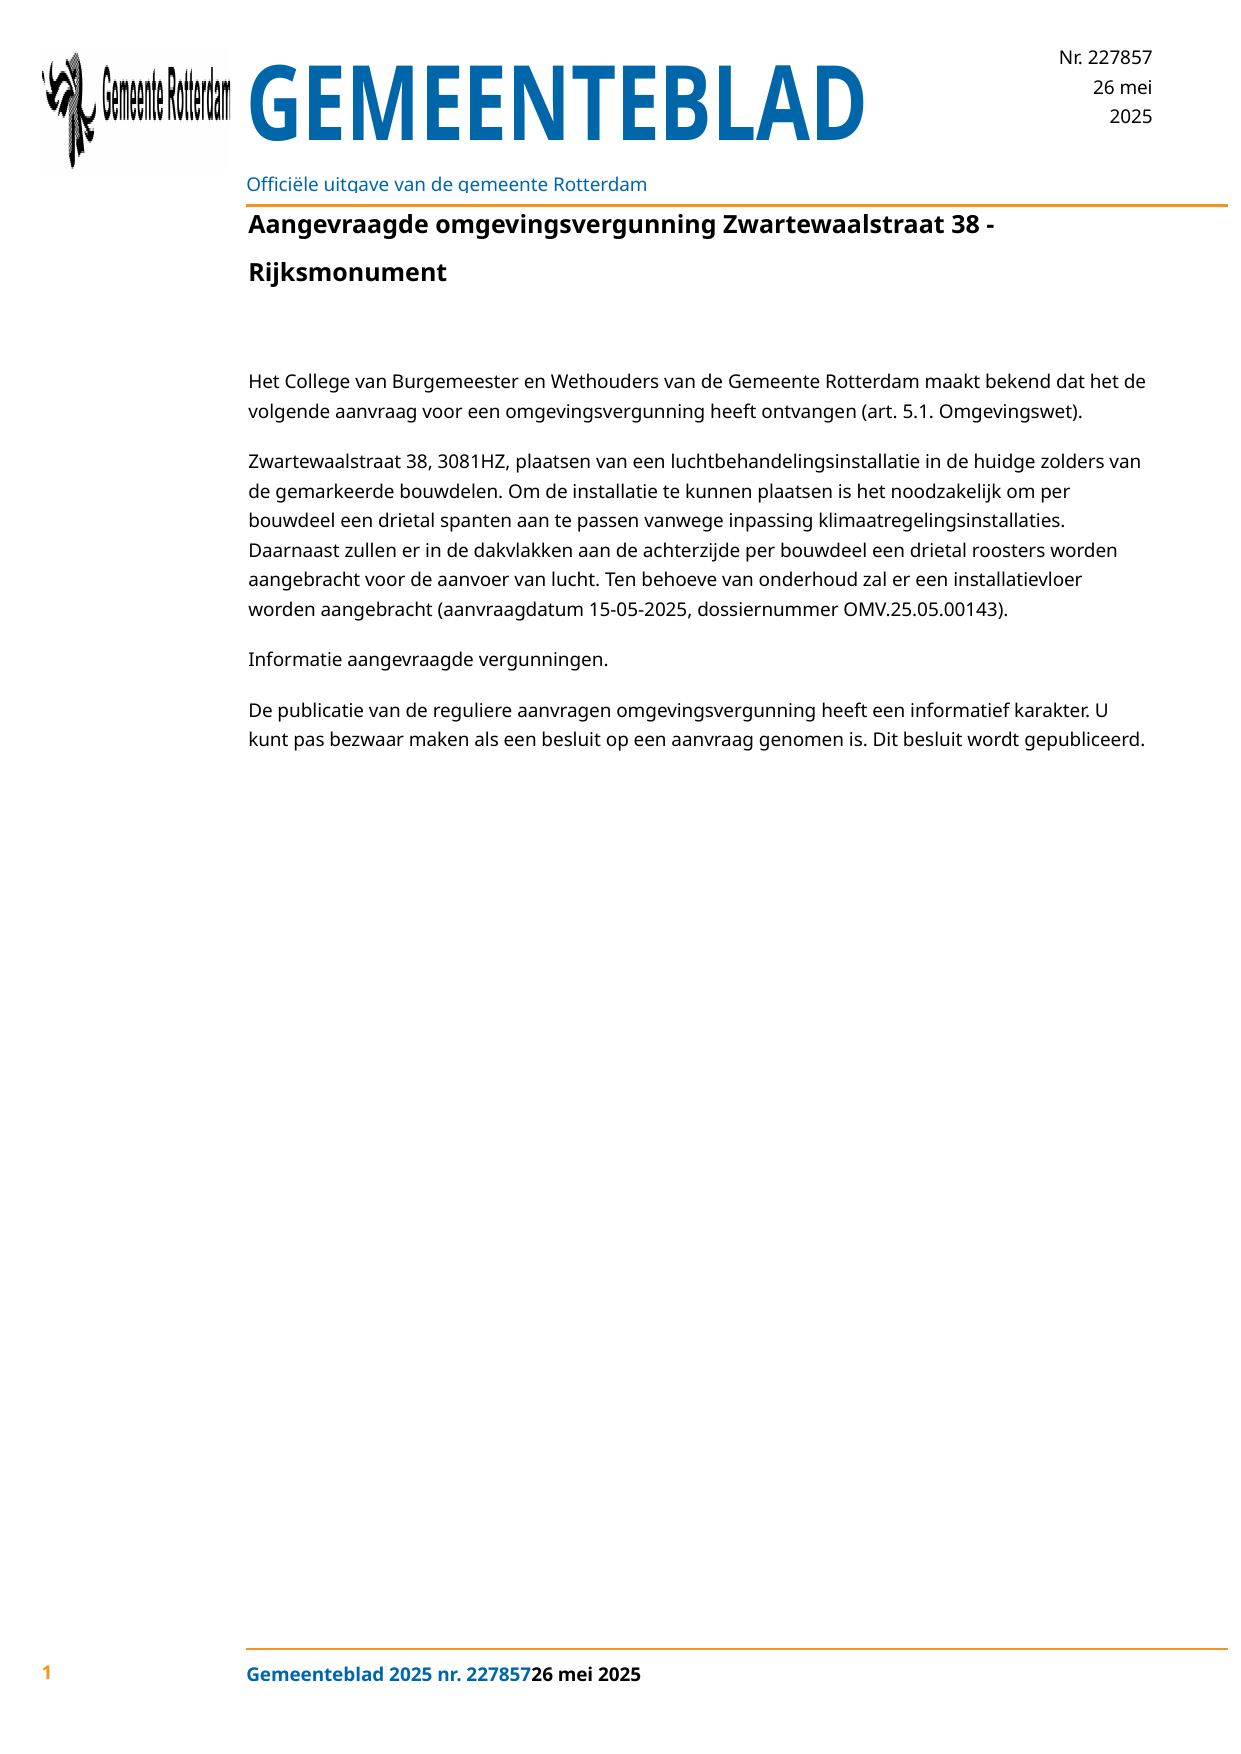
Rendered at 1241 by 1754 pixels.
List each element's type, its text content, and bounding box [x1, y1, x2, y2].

picture [41, 47, 231, 172]
text Het College van Burgemeester en Wethouders van de Gemeente Rotterdam maakt bekend dat het de volgende aanvraag voor een omgevingsvergunning heeft ontvangen (art. 5.1. Omgevingswet). [248, 368, 1152, 424]
text Zwartewaalstraat 38, 3081HZ, plaatsen van een luchtbehandelingsinstallatie in de huidge zolders van de gemarkeerde bouwdelen. Om de installatie te kunnen plaatsen is het noodzakelijk om per bouwdeel een drietal spanten aan te passen vanwege inpassing klimaatregelingsinstallaties. Daarnaast zullen er in de dakvlakken aan de achterzijde per bouwdeel een drietal roosters worden aangebracht voor de aanvoer van lucht. Ten behoeve van onderhoud zal er een installatievloer worden aangebracht (aanvraagdatum 15-05-2025, dossiernummer OMV.25.05.00143). [248, 448, 1152, 622]
text Aangevraagde omgevingsvergunning Zwartewaalstraat 38 - Rijksmonument [248, 207, 1152, 288]
text Informatie aangevraagde vergunningen. [248, 647, 1152, 672]
text De publicatie van de reguliere aanvragen omgevingsvergunning heeft een informatief karakter. U kunt pas bezwaar maken als een besluit op een aanvraag genomen is. Dit besluit wordt gepubliceerd. [248, 697, 1152, 752]
